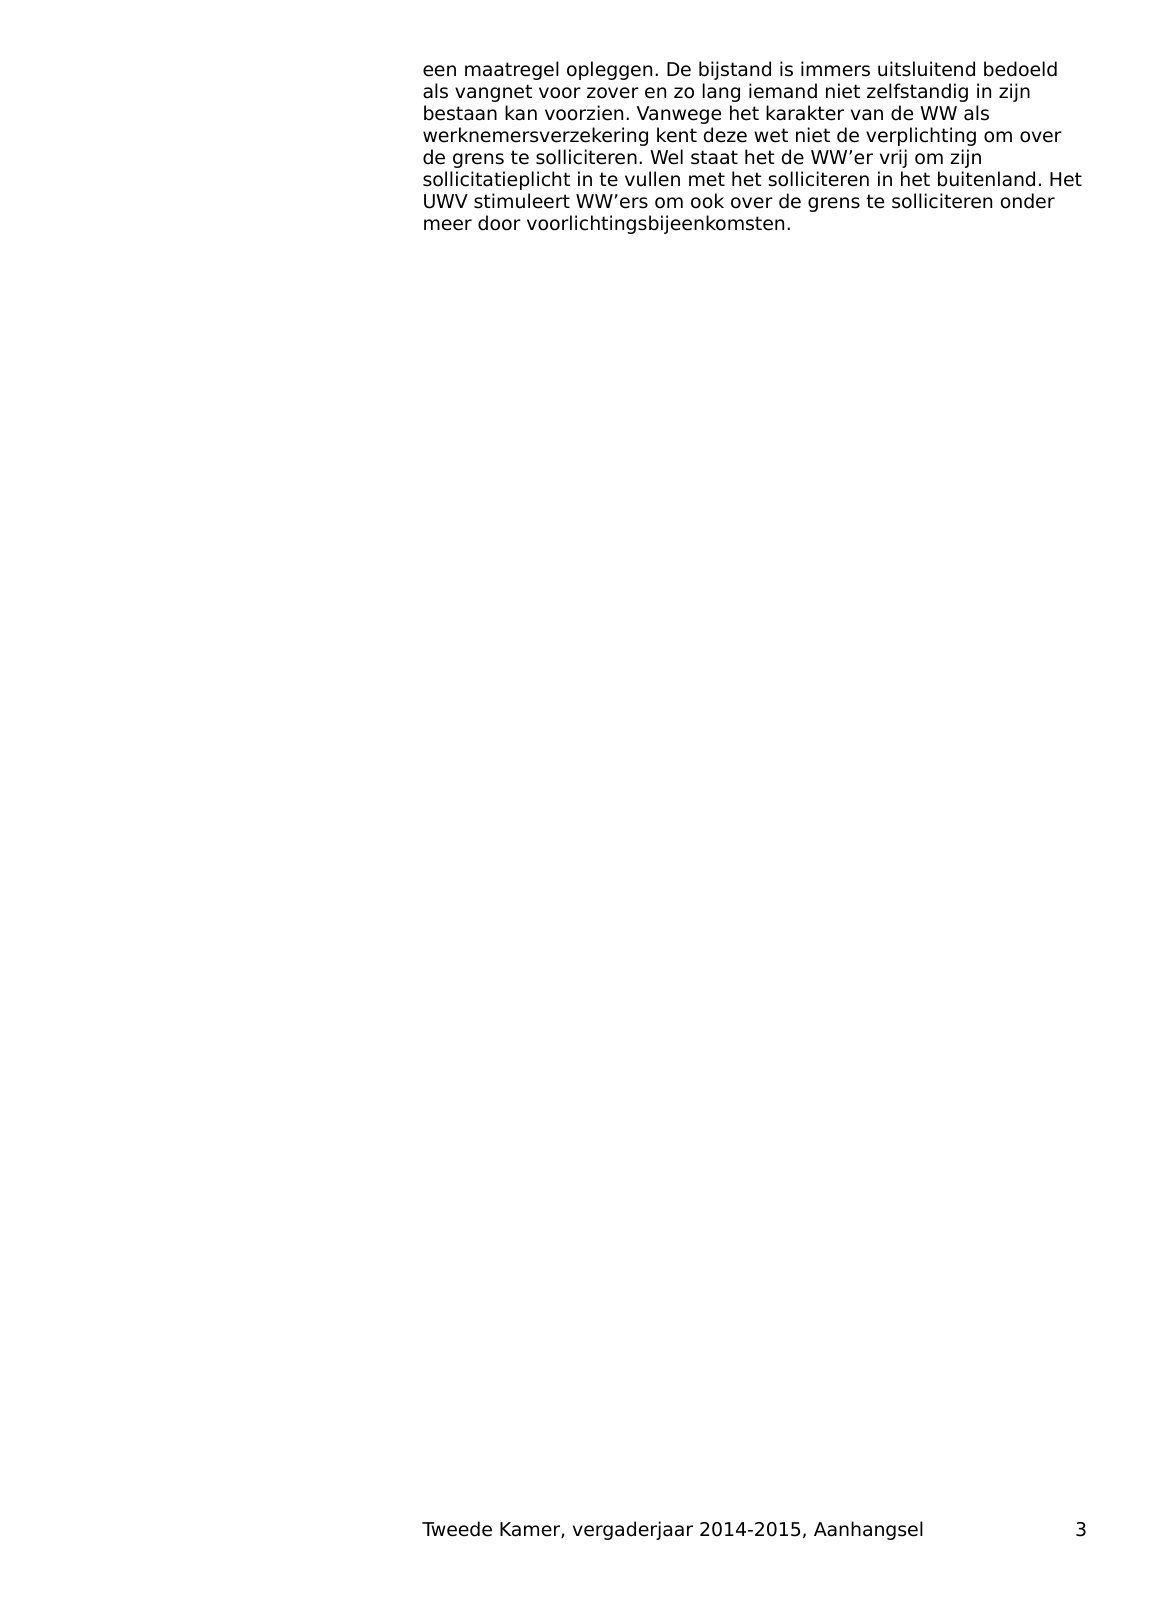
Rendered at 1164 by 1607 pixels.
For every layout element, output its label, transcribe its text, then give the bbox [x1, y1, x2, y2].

text een maatregel opleggen. De bijstand is immers uitsluitend bedoeld als vangnet voor zover en zo lang iemand niet zelfstandig in zijn bestaan kan voorzien. Vanwege het karakter van de WW als werknemersverzekering kent deze wet niet de verplichting om over de grens te solliciteren. Wel staat het de WW’er vrij om zijn sollicitatieplicht in te vullen met het solliciteren in het buitenland. Het UWV stimuleert WW’ers om ook over de grens te solliciteren onder meer door voorlichtingsbijeenkomsten. [422, 59, 1087, 235]
